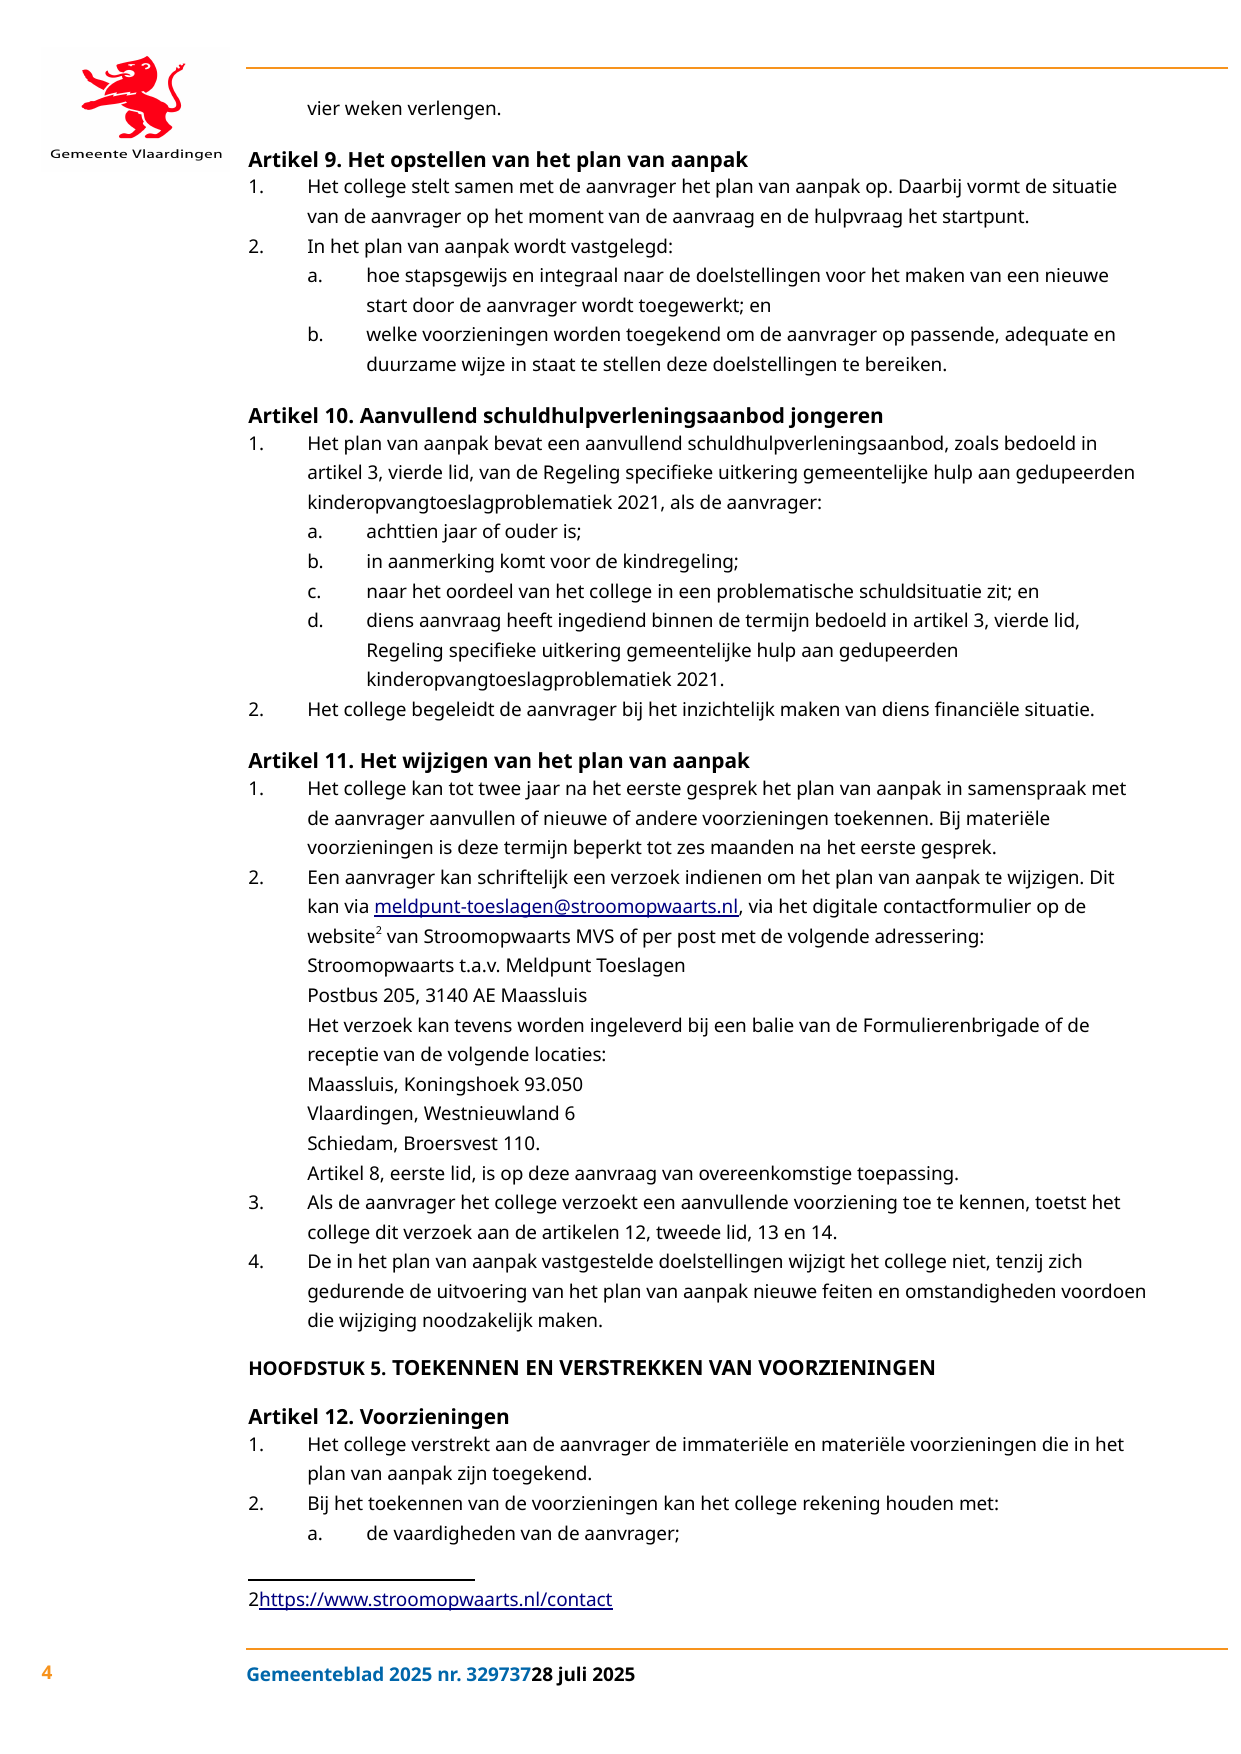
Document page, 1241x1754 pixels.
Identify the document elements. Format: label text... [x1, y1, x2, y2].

list Het college verstrekt aan de aanvrager de immateriële en materiële voorzieningen die in het plan van aanpak zijn toegekend. [248, 1431, 1152, 1486]
list naar het oordeel van het college in een problematische schuldsituatie zit; en [307, 578, 1152, 604]
text Artikel 11. Het wijzigen van het plan van aanpak [248, 747, 1152, 775]
text Artikel 9. Het opstellen van het plan van aanpak [248, 145, 1152, 174]
list diens aanvraag heeft ingediend binnen de termijn bedoeld in artikel 3, vierde lid, Regeling specifieke uitkering gemeentelijke hulp aan gedupeerden kinderopvangtoeslagproblematiek 2021. [307, 607, 1152, 692]
list Het verzoek kan tevens worden ingeleverd bij een balie van de Formulierenbrigade of de receptie van de volgende locaties: [248, 1012, 1152, 1067]
list Stroomopwaarts t.a.v. Meldpunt Toeslagen [248, 953, 1152, 978]
list Postbus 205, 3140 AE Maassluis [248, 982, 1152, 1008]
list Het college begeleidt de aanvrager bij het inzichtelijk maken van diens financiële situatie. [248, 696, 1152, 722]
list In het plan van aanpak wordt vastgelegd: [248, 233, 1152, 258]
list De in het plan van aanpak vastgestelde doelstellingen wijzigt het college niet, tenzij zich gedurende de uitvoering van het plan van aanpak nieuwe feiten en omstandigheden voordoen die wijziging noodzakelijk maken. [248, 1248, 1152, 1333]
list Het college kan tot twee jaar na het eerste gesprek het plan van aanpak in samenspraak met de aanvrager aanvullen of nieuwe of andere voorzieningen toekennen. Bij materiële voorzieningen is deze termijn beperkt tot zes maanden na het eerste gesprek. [248, 775, 1152, 860]
list hoe stapsgewijs en integraal naar de doelstellingen voor het maken van een nieuwe start door de aanvrager wordt toegewerkt; en [307, 262, 1152, 318]
list in aanmerking komt voor de kindregeling; [307, 548, 1152, 574]
list Schiedam, Broersvest 110. [248, 1130, 1152, 1156]
list Vlaardingen, Westnieuwland 6 [248, 1101, 1152, 1126]
picture [41, 47, 231, 172]
list de vaardigheden van de aanvrager; [307, 1520, 1152, 1545]
list Artikel 8, eerste lid, is op deze aanvraag van overeenkomstige toepassing. [248, 1160, 1152, 1185]
list Het plan van aanpak bevat een aanvullend schuldhulpverleningsaanbod, zoals bedoeld in artikel 3, vierde lid, van de Regeling specifieke uitkering gemeentelijke hulp aan gedupeerden kinderopvangtoeslagproblematiek 2021, als de aanvrager: [248, 430, 1152, 515]
text Artikel 10. Aanvullend schuldhulpverleningsaanbod jongeren [248, 402, 1152, 430]
list Maassluis, Koningshoek 93.050 [248, 1071, 1152, 1097]
list vier weken verlengen. [248, 95, 1152, 121]
list achttien jaar of ouder is; [307, 519, 1152, 544]
list Het college stelt samen met de aanvrager het plan van aanpak op. Daarbij vormt de situatie van de aanvrager op het moment van de aanvraag en de hulpvraag het startpunt. [248, 174, 1152, 229]
list Een aanvrager kan schriftelijk een verzoek indienen om het plan van aanpak te wijzigen. Dit kan via meldpunt-toeslagen@stroomopwaarts.nl, via het digitale contactformulier op de website van Stroomopwaarts MVS of per post met de volgende adressering: [248, 864, 1152, 949]
text HOOFDSTUK 5. TOEKENNEN EN VERSTREKKEN VAN VOORZIENINGEN [248, 1353, 1152, 1382]
list Bij het toekennen van de voorzieningen kan het college rekening houden met: [248, 1490, 1152, 1516]
list Als de aanvrager het college verzoekt een aanvullende voorziening toe te kennen, toetst het college dit verzoek aan de artikelen 12, tweede lid, 13 en 14. [248, 1189, 1152, 1244]
list welke voorzieningen worden toegekend om de aanvrager op passende, adequate en duurzame wijze in staat te stellen deze doelstellingen te bereiken. [307, 322, 1152, 377]
text Artikel 12. Voorzieningen [248, 1402, 1152, 1431]
list https://www.stroomopwaarts.nl/contact [248, 1586, 1152, 1612]
